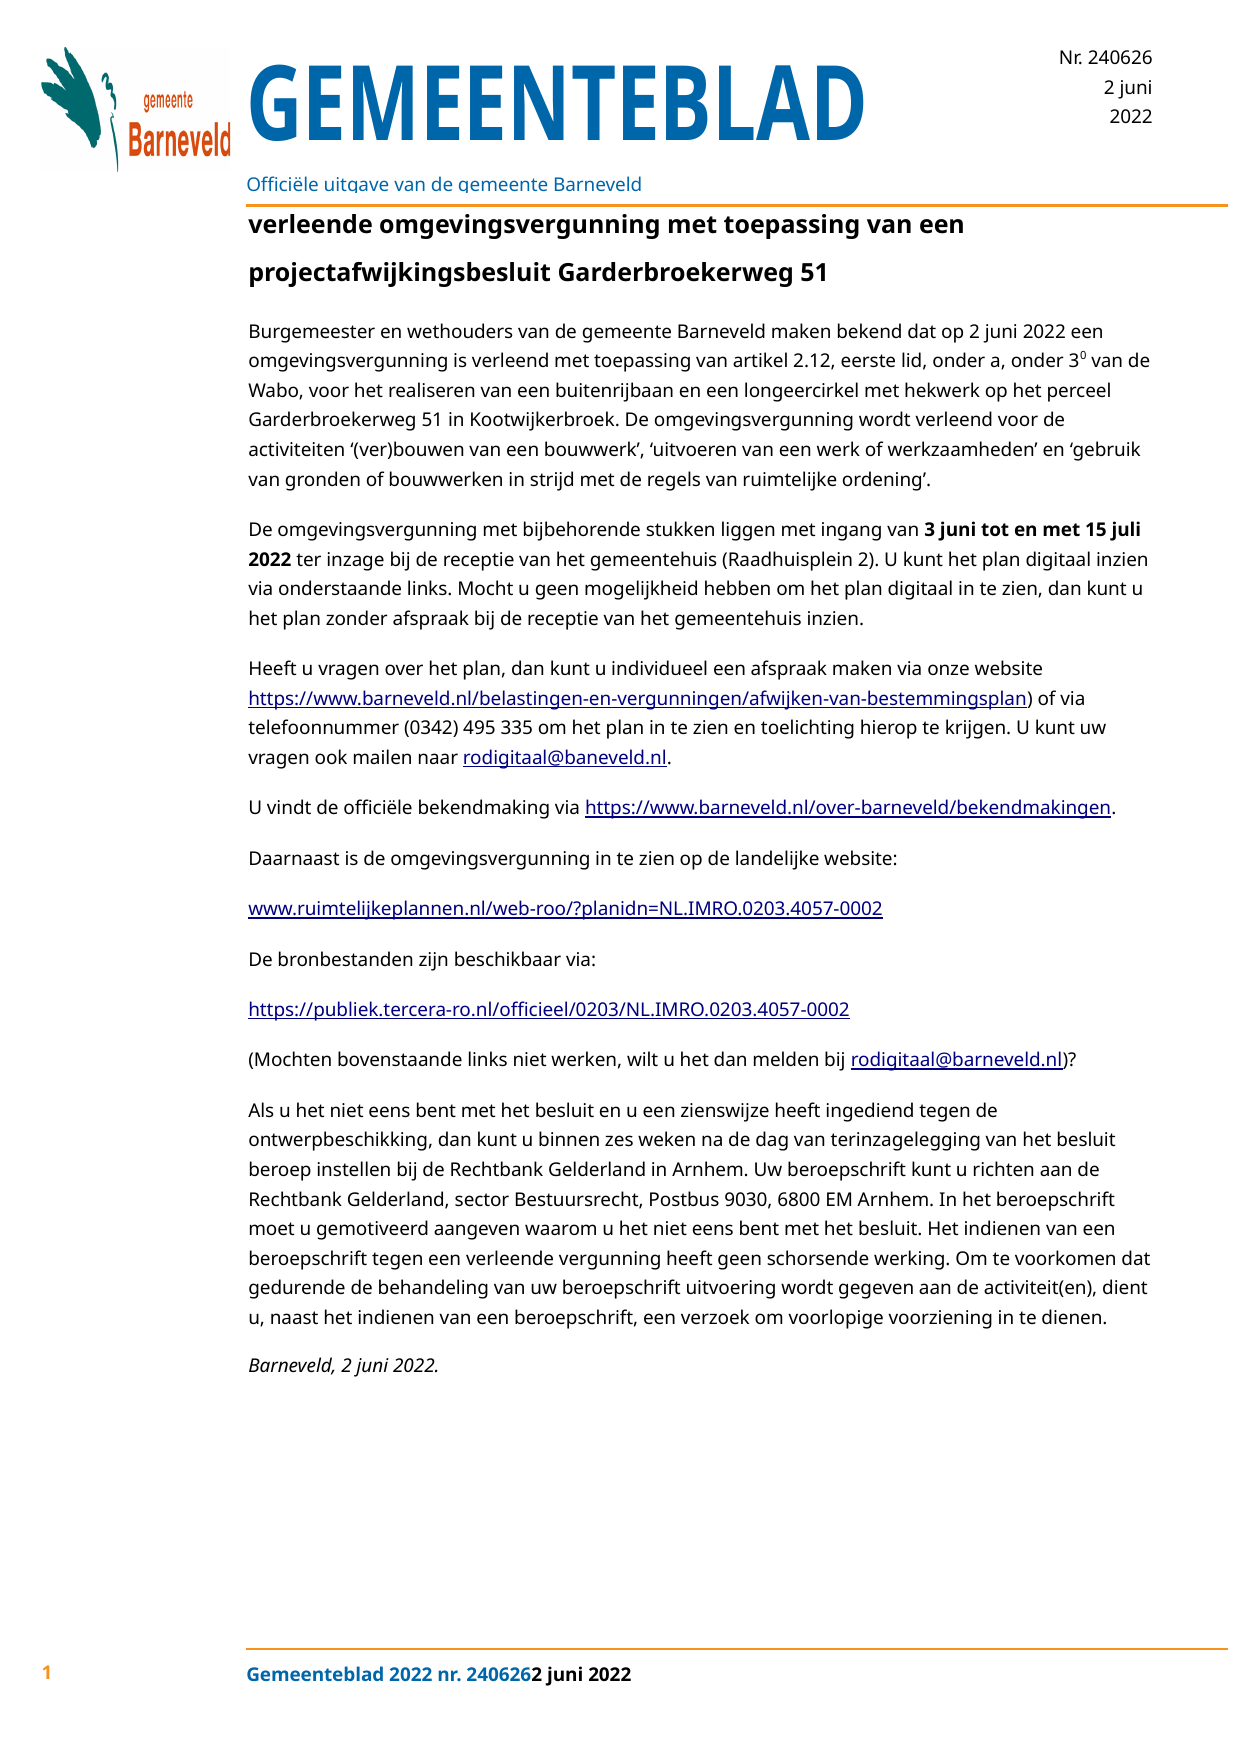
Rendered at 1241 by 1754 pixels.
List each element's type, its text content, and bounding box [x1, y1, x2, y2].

text De bronbestanden zijn beschikbaar via: [248, 946, 1152, 972]
text (Mochten bovenstaande links niet werken, wilt u het dan melden bij rodigitaal@barneveld.nl)? [248, 1047, 1152, 1072]
text Barneveld, 2 juni 2022. [248, 1352, 1152, 1378]
text verleende omgevingsvergunning met toepassing van een projectafwijkingsbesluit Garderbroekerweg 51 [248, 207, 1152, 288]
text Daarnaast is de omgevingsvergunning in te zien op de landelijke website: [248, 845, 1152, 871]
text De omgevingsvergunning met bijbehorende stukken liggen met ingang van 3 juni tot en met 15 juli 2022 ter inzage bij de receptie van het gemeentehuis (Raadhuisplein 2). U kunt het plan digitaal inzien via onderstaande links. Mocht u geen mogelijkheid hebben om het plan digitaal in te zien, dan kunt u het plan zonder afspraak bij de receptie van het gemeentehuis inzien. [248, 516, 1152, 631]
text https://publiek.tercera-ro.nl/officieel/0203/NL.IMRO.0203.4057-0002 [248, 996, 1152, 1022]
text Heeft u vragen over het plan, dan kunt u individueel een afspraak maken via onze website https://www.barneveld.nl/belastingen-en-vergunningen/afwijken-van-bestemmingsplan) of via telefoonnummer (0342) 495 335 om het plan in te zien en toelichting hierop te krijgen. U kunt uw vragen ook mailen naar rodigitaal@baneveld.nl. [248, 655, 1152, 770]
text Als u het niet eens bent met het besluit en u een zienswijze heeft ingediend tegen de ontwerpbeschikking, dan kunt u binnen zes weken na de dag van terinzagelegging van het besluit beroep instellen bij de Rechtbank Gelderland in Arnhem. Uw beroepschrift kunt u richten aan de Rechtbank Gelderland, sector Bestuursrecht, Postbus 9030, 6800 EM Arnhem. In het beroepschrift moet u gemotiveerd aangeven waarom u het niet eens bent met het besluit. Het indienen van een beroepschrift tegen een verleende vergunning heeft geen schorsende werking. Om te voorkomen dat gedurende de behandeling van uw beroepschrift uitvoering wordt gegeven aan de activiteit(en), dient u, naast het indienen van een beroepschrift, een verzoek om voorlopige voorziening in te dienen. [248, 1097, 1152, 1330]
text U vindt de officiële bekendmaking via https://www.barneveld.nl/over-barneveld/bekendmakingen. [248, 794, 1152, 820]
text Burgemeester en wethouders van de gemeente Barneveld maken bekend dat op 2 juni 2022 een omgevingsvergunning is verleend met toepassing van artikel 2.12, eerste lid, onder a, onder 30 van de Wabo, voor het realiseren van een buitenrijbaan en een longeercirkel met hekwerk op het perceel Garderbroekerweg 51 in Kootwijkerbroek. De omgevingsvergunning wordt verleend voor de activiteiten ‘(ver)bouwen van een bouwwerk’, ‘uitvoeren van een werk of werkzaamheden’ en ‘gebruik van gronden of bouwwerken in strijd met de regels van ruimtelijke ordening’. [248, 318, 1152, 492]
picture [41, 47, 231, 172]
text www.ruimtelijkeplannen.nl/web-roo/?planidn=NL.IMRO.0203.4057-0002 [248, 895, 1152, 921]
